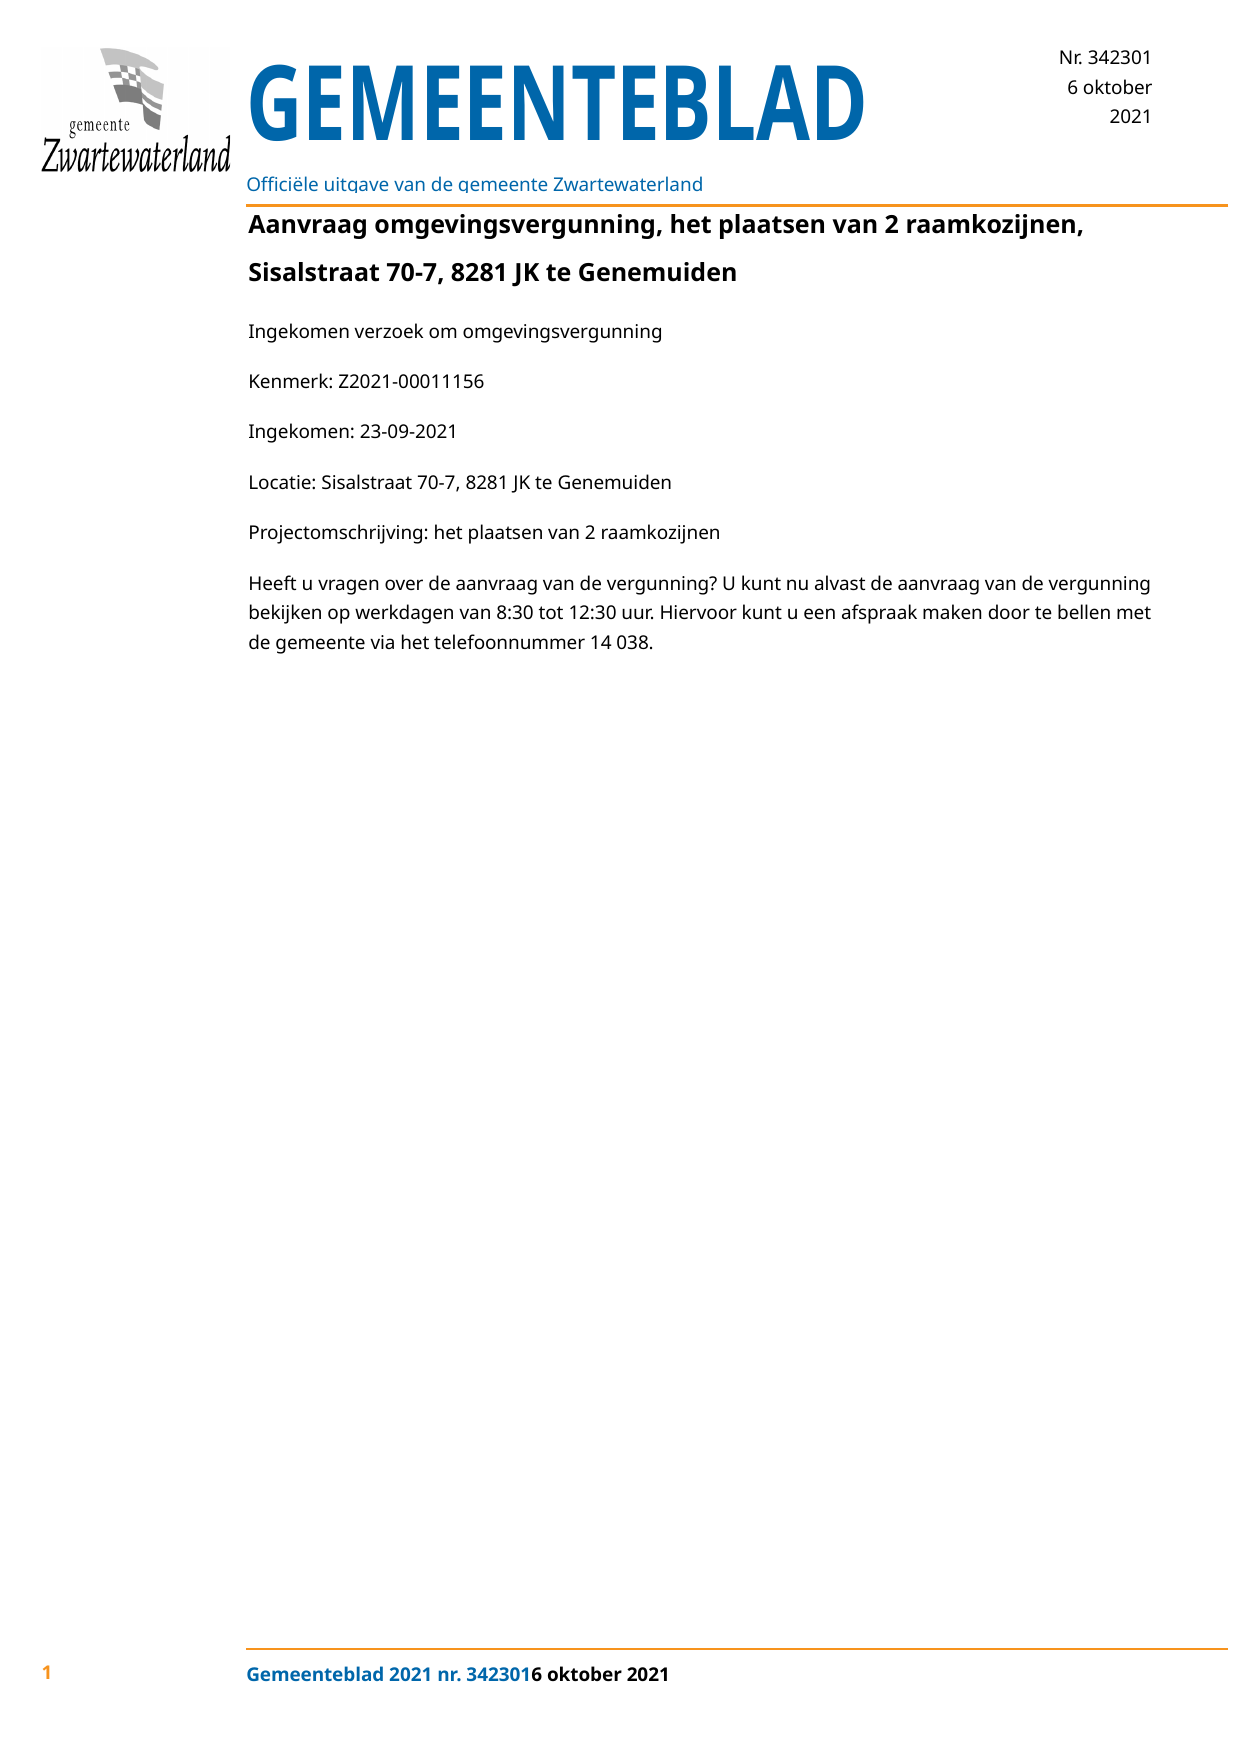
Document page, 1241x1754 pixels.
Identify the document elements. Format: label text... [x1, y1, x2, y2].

text Ingekomen: 23-09-2021 [248, 419, 1152, 444]
text Locatie: Sisalstraat 70-7, 8281 JK te Genemuiden [248, 469, 1152, 495]
text Ingekomen verzoek om omgevingsvergunning [248, 318, 1152, 344]
text Aanvraag omgevingsvergunning, het plaatsen van 2 raamkozijnen, Sisalstraat 70-7, 8281 JK te Genemuiden [248, 207, 1152, 288]
picture [41, 47, 231, 172]
text Kenmerk: Z2021-00011156 [248, 368, 1152, 394]
text Heeft u vragen over de aanvraag van de vergunning? U kunt nu alvast de aanvraag van de vergunning bekijken op werkdagen van 8:30 tot 12:30 uur. Hiervoor kunt u een afspraak maken door te bellen met de gemeente via het telefoonnummer 14 038. [248, 570, 1152, 655]
text Projectomschrijving: het plaatsen van 2 raamkozijnen [248, 519, 1152, 545]
